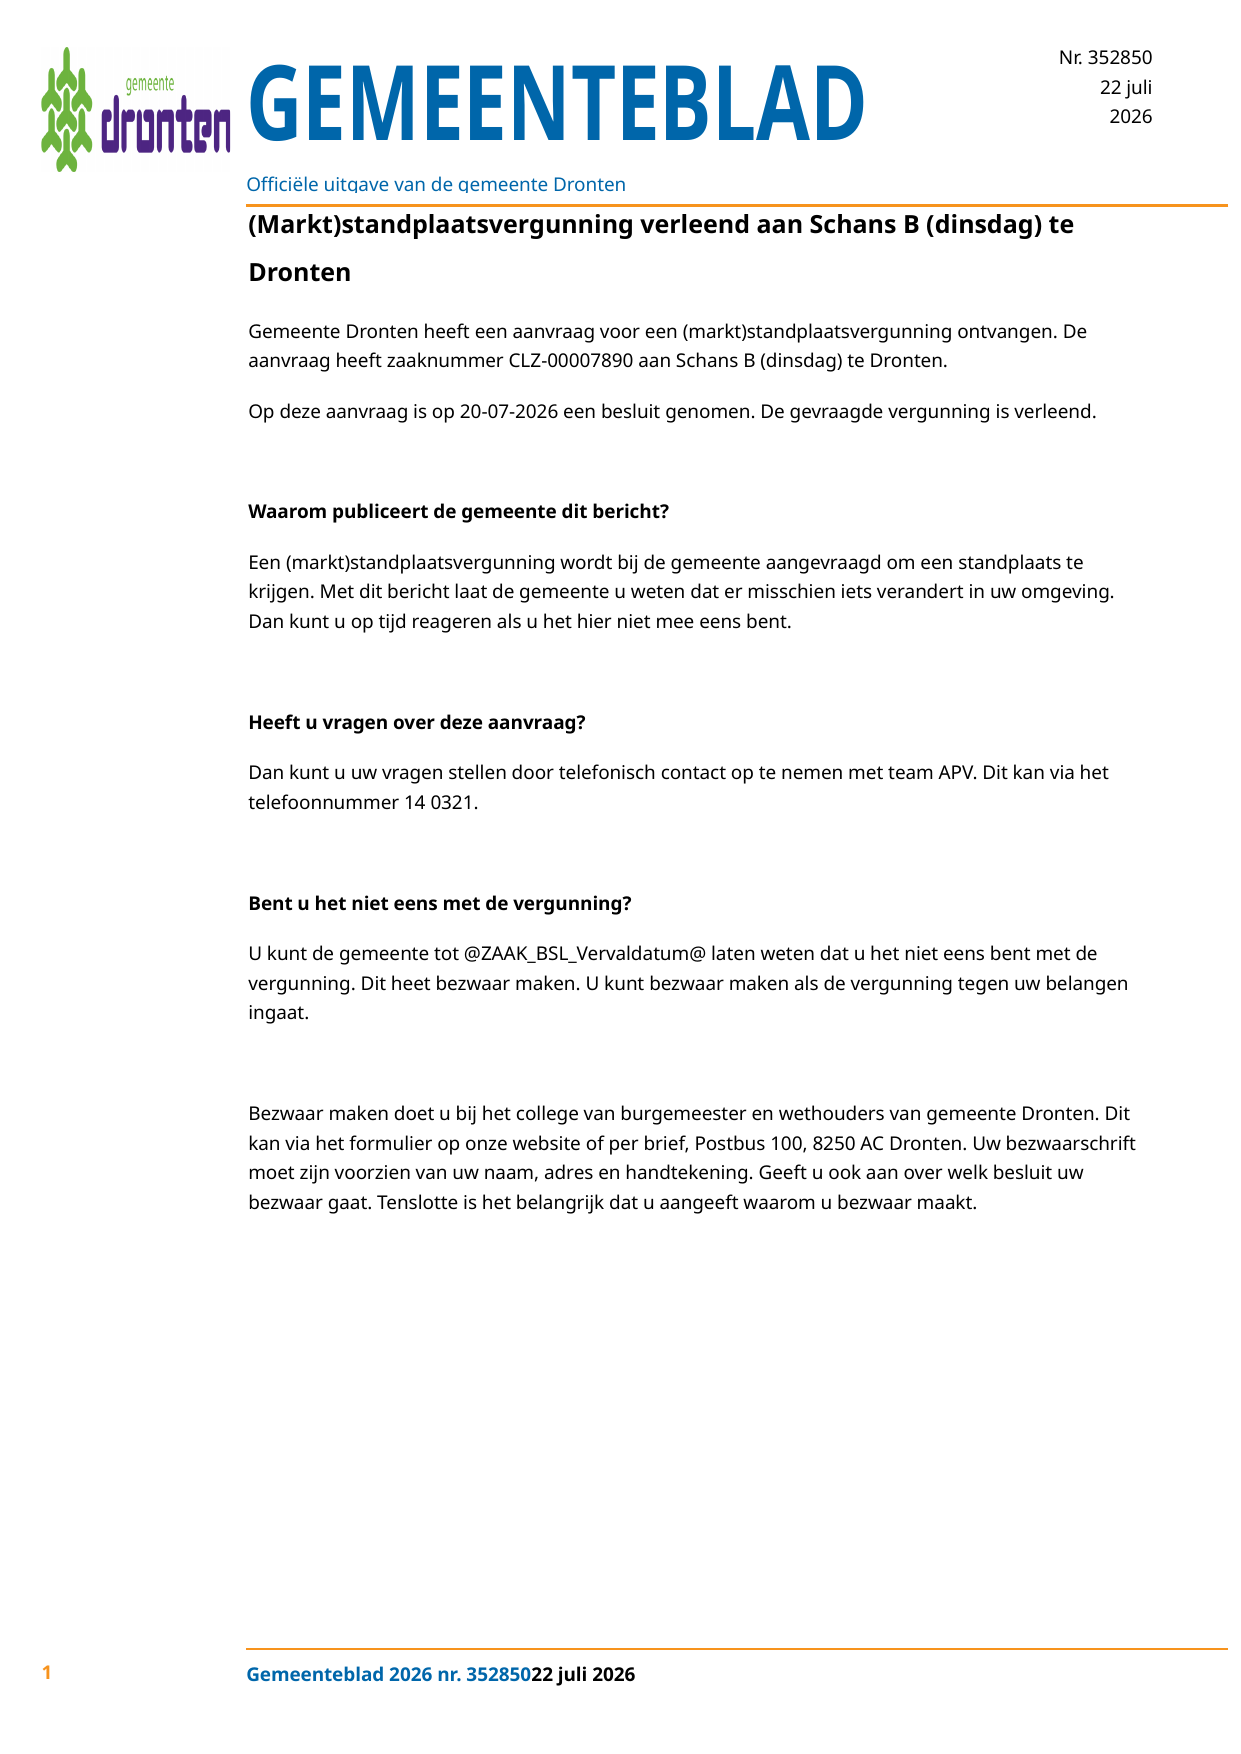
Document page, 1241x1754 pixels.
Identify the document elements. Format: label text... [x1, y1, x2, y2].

text Dan kunt u uw vragen stellen door telefonisch contact op te nemen met team APV. Dit kan via het telefoonnummer 14 0321. [248, 759, 1152, 815]
text (Markt)standplaatsvergunning verleend aan Schans B (dinsdag) te Dronten [248, 207, 1152, 288]
text Op deze aanvraag is op 20-07-2026 een besluit genomen. De gevraagde vergunning is verleend. [248, 398, 1152, 424]
text Heeft u vragen over deze aanvraag? [248, 709, 1152, 735]
text Gemeente Dronten heeft een aanvraag voor een (markt)standplaatsvergunning ontvangen. De aanvraag heeft zaaknummer CLZ-00007890 aan Schans B (dinsdag) te Dronten. [248, 318, 1152, 373]
text Bent u het niet eens met de vergunning? [248, 890, 1152, 916]
text Bezwaar maken doet u bij het college van burgemeester en wethouders van gemeente Dronten. Dit kan via het formulier op onze website of per brief, Postbus 100, 8250 AC Dronten. Uw bezwaarschrift moet zijn voorzien van uw naam, adres en handtekening. Geeft u ook aan over welk besluit uw bezwaar gaat. Tenslotte is het belangrijk dat u aangeeft waarom u bezwaar maakt. [248, 1100, 1152, 1215]
text Een (markt)standplaatsvergunning wordt bij de gemeente aangevraagd om een standplaats te krijgen. Met dit bericht laat de gemeente u weten dat er misschien iets verandert in uw omgeving. Dan kunt u op tijd reageren als u het hier niet mee eens bent. [248, 549, 1152, 634]
text U kunt de gemeente tot @ZAAK_BSL_Vervaldatum@ laten weten dat u het niet eens bent met de vergunning. Dit heet bezwaar maken. U kunt bezwaar maken als de vergunning tegen uw belangen ingaat. [248, 940, 1152, 1025]
picture [41, 47, 231, 172]
text Waarom publiceert de gemeente dit bericht? [248, 499, 1152, 524]
